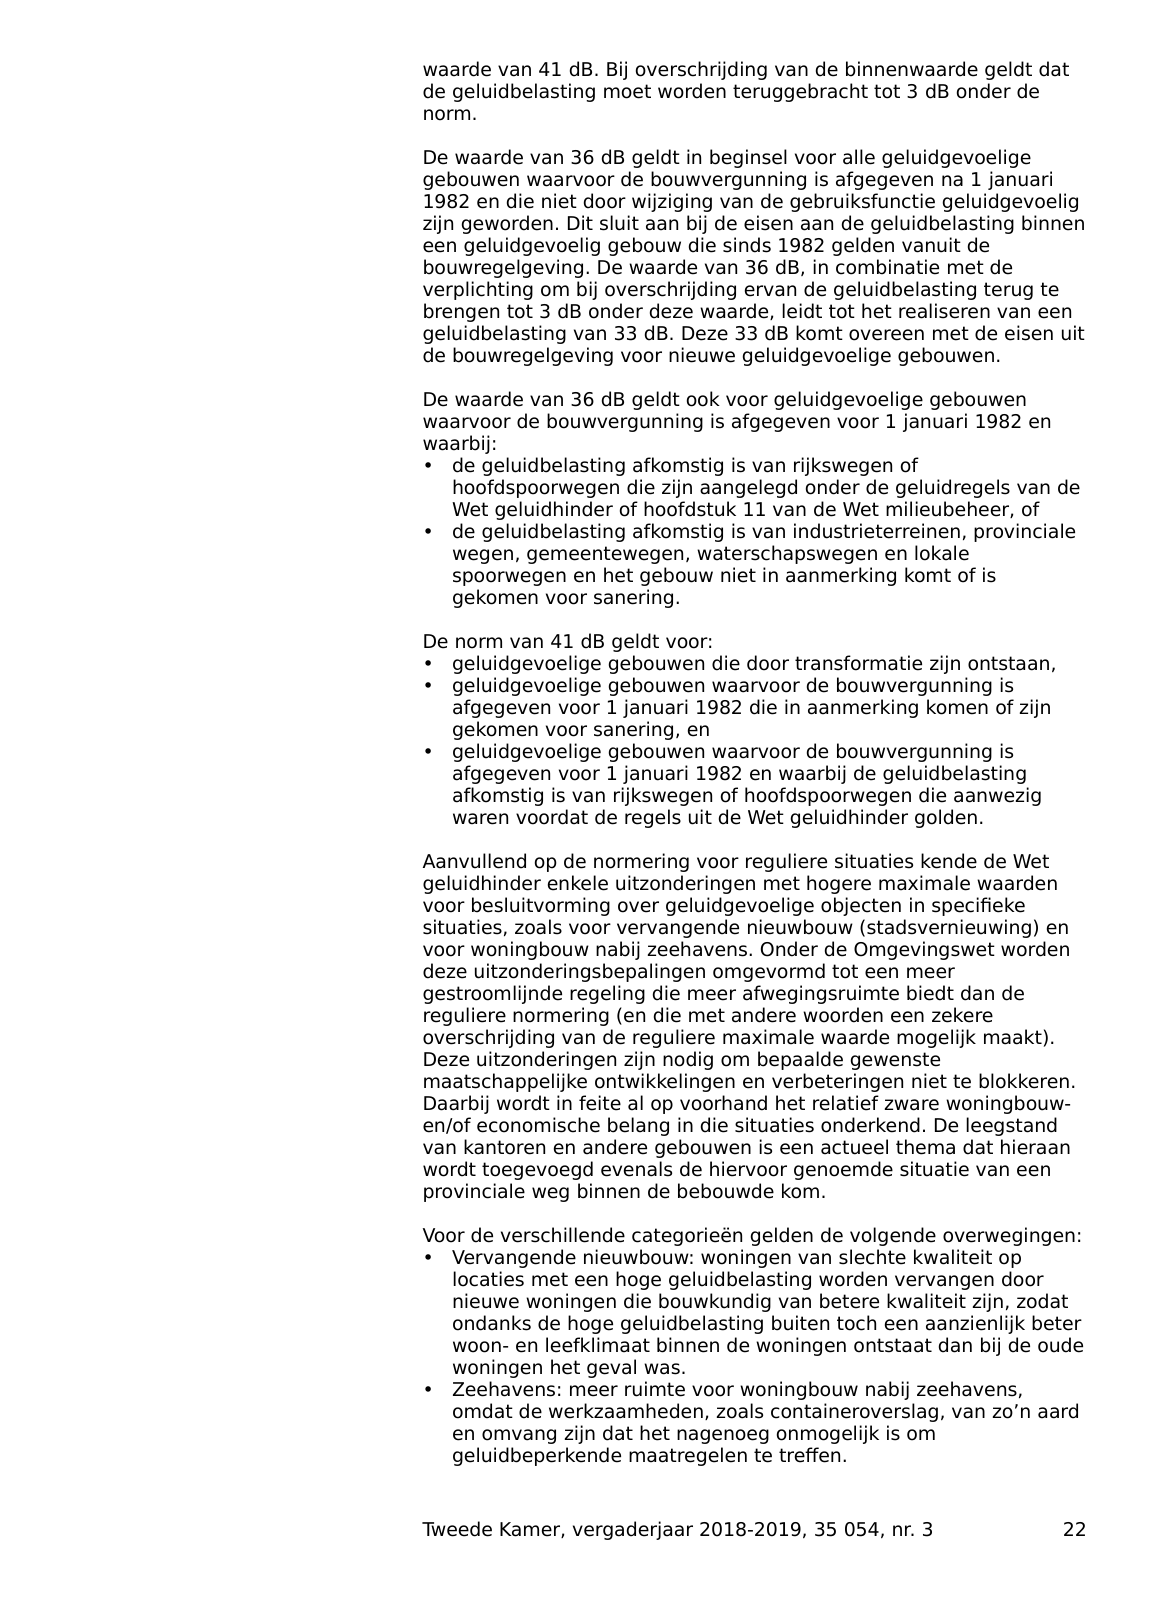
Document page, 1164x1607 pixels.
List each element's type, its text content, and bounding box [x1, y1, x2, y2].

text De norm van 41 dB geldt voor: [422, 631, 1087, 653]
text • geluidgevoelige gebouwen waarvoor de bouwvergunning is afgegeven voor 1 januari 1982 die in aanmerking komen of zijn gekomen voor sanering, en [422, 675, 1087, 741]
text • de geluidbelasting afkomstig is van industrieterreinen, provinciale wegen, gemeentewegen, waterschapswegen en lokale spoorwegen en het gebouw niet in aanmerking komt of is gekomen voor sanering. [422, 521, 1087, 609]
text • de geluidbelasting afkomstig is van rijkswegen of hoofdspoorwegen die zijn aangelegd onder de geluidregels van de Wet geluidhinder of hoofdstuk 11 van de Wet milieubeheer, of [422, 455, 1087, 521]
text Voor de verschillende categorieën gelden de volgende overwegingen: [422, 1225, 1087, 1247]
text De waarde van 36 dB geldt in beginsel voor alle geluidgevoelige gebouwen waarvoor de bouwvergunning is afgegeven na 1 januari 1982 en die niet door wijziging van de gebruiksfunctie geluidgevoelig zijn geworden. Dit sluit aan bij de eisen aan de geluidbelasting binnen een geluidgevoelig gebouw die sinds 1982 gelden vanuit de bouwregelgeving. De waarde van 36 dB, in combinatie met de verplichting om bij overschrijding ervan de geluidbelasting terug te brengen tot 3 dB onder deze waarde, leidt tot het realiseren van een geluidbelasting van 33 dB. Deze 33 dB komt overeen met de eisen uit de bouwregelgeving voor nieuwe geluidgevoelige gebouwen. [422, 147, 1087, 367]
text • Vervangende nieuwbouw: woningen van slechte kwaliteit op locaties met een hoge geluidbelasting worden vervangen door nieuwe woningen die bouwkundig van betere kwaliteit zijn, zodat ondanks de hoge geluidbelasting buiten toch een aanzienlijk beter woon- en leefklimaat binnen de woningen ontstaat dan bij de oude woningen het geval was. [422, 1247, 1087, 1379]
text waarde van 41 dB. Bij overschrijding van de binnenwaarde geldt dat de geluidbelasting moet worden teruggebracht tot 3 dB onder de norm. [422, 59, 1087, 125]
text • geluidgevoelige gebouwen waarvoor de bouwvergunning is afgegeven voor 1 januari 1982 en waarbij de geluidbelasting afkomstig is van rijkswegen of hoofdspoorwegen die aanwezig waren voordat de regels uit de Wet geluidhinder golden. [422, 741, 1087, 829]
text De waarde van 36 dB geldt ook voor geluidgevoelige gebouwen waarvoor de bouwvergunning is afgegeven voor 1 januari 1982 en waarbij: [422, 389, 1087, 455]
text • Zeehavens: meer ruimte voor woningbouw nabij zeehavens, omdat de werkzaamheden, zoals containeroverslag, van zo’n aard en omvang zijn dat het nagenoeg onmogelijk is om geluidbeperkende maatregelen te treffen. [422, 1379, 1087, 1467]
text • geluidgevoelige gebouwen die door transformatie zijn ontstaan, [422, 653, 1087, 675]
text Aanvullend op de normering voor reguliere situaties kende de Wet geluidhinder enkele uitzonderingen met hogere maximale waarden voor besluitvorming over geluidgevoelige objecten in specifieke situaties, zoals voor vervangende nieuwbouw (stadsvernieuwing) en voor woningbouw nabij zeehavens. Onder de Omgevingswet worden deze uitzonderingsbepalingen omgevormd tot een meer gestroomlijnde regeling die meer afwegingsruimte biedt dan de reguliere normering (en die met andere woorden een zekere overschrijding van de reguliere maximale waarde mogelijk maakt). Deze uitzonderingen zijn nodig om bepaalde gewenste maatschappelijke ontwikkelingen en verbeteringen niet te blokkeren. Daarbij wordt in feite al op voorhand het relatief zware woningbouw- en/of economische belang in die situaties onderkend. De leegstand van kantoren en andere gebouwen is een actueel thema dat hieraan wordt toegevoegd evenals de hiervoor genoemde situatie van een provinciale weg binnen de bebouwde kom. [422, 851, 1087, 1203]
